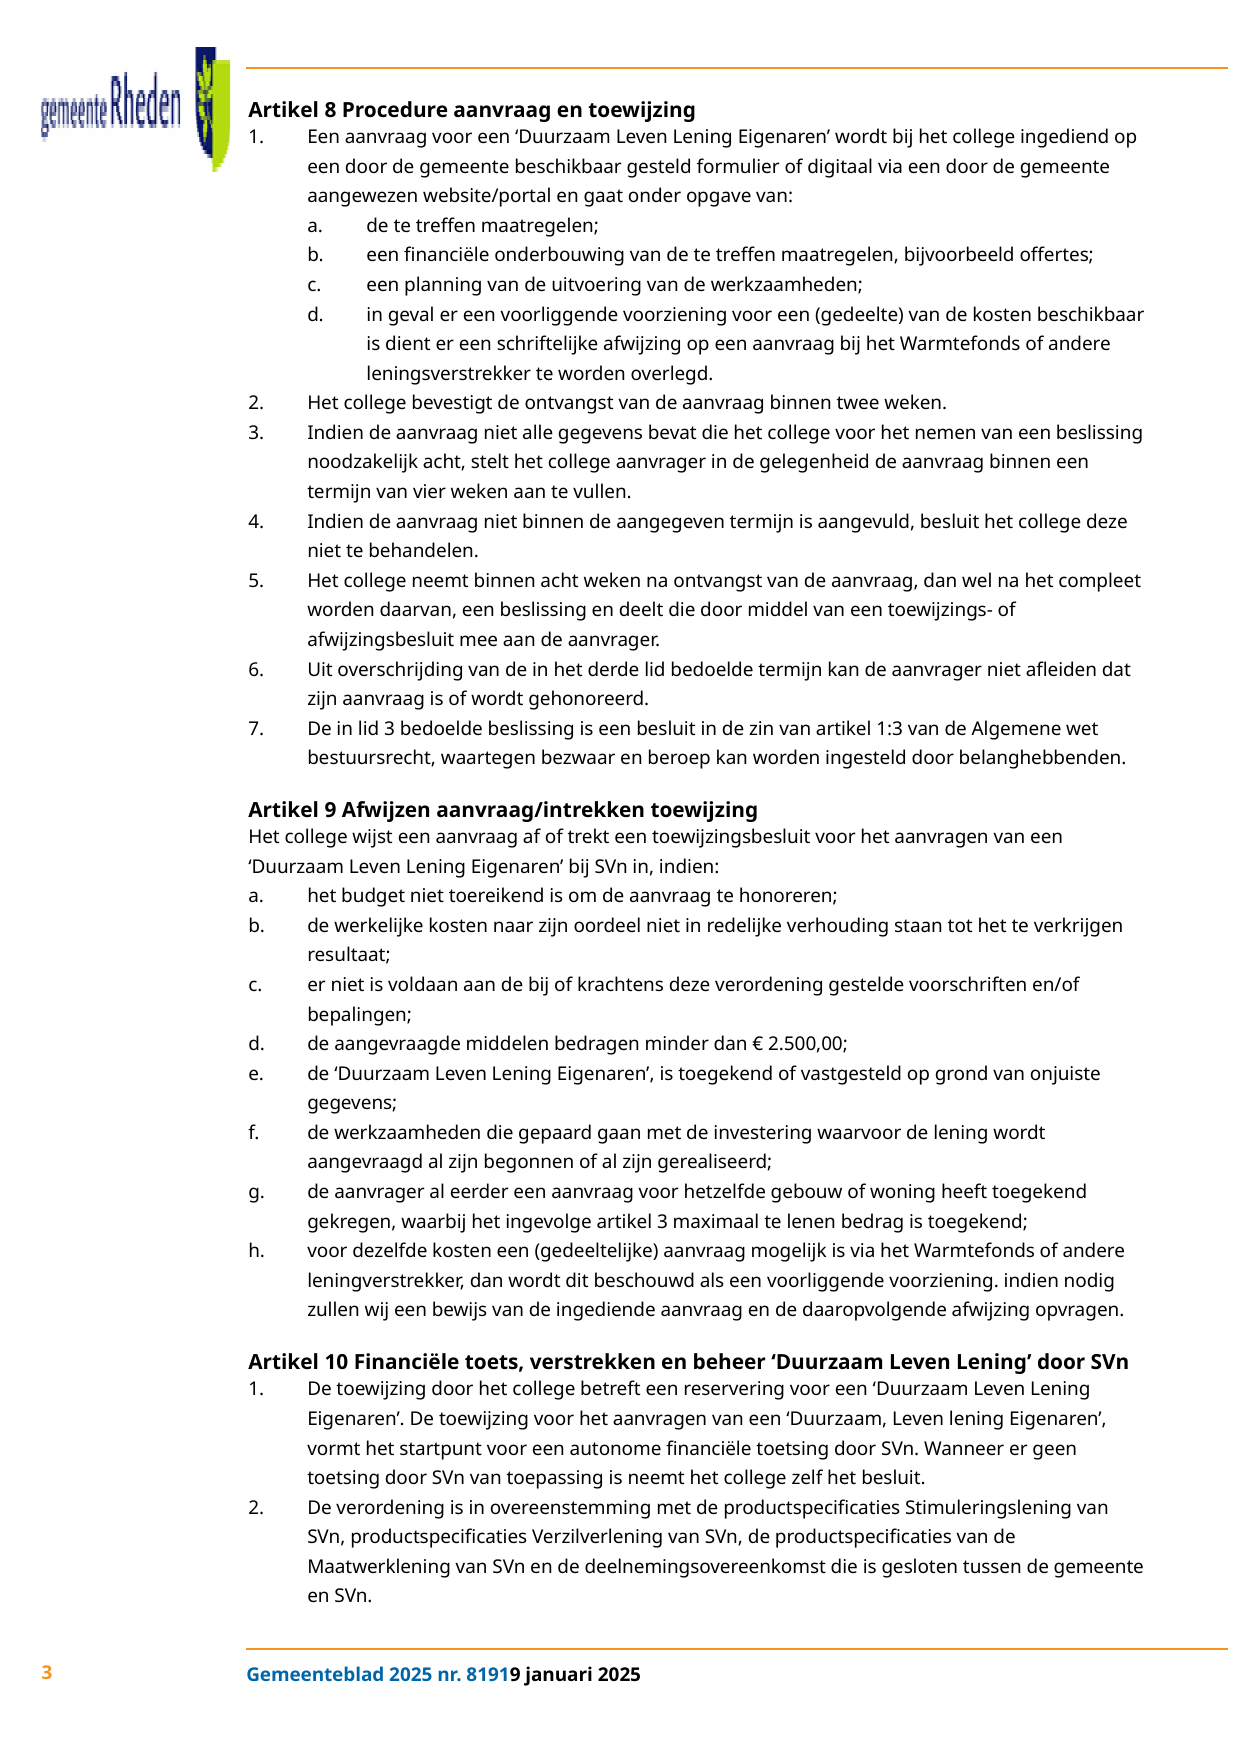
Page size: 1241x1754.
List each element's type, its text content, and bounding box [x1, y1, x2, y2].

list er niet is voldaan aan de bij of krachtens deze verordening gestelde voorschriften en/of bepalingen; [248, 971, 1152, 1027]
text Artikel 10 Financiële toets, verstrekken en beheer ‘Duurzaam Leven Lening’ door SVn [248, 1347, 1152, 1376]
list Het college neemt binnen acht weken na ontvangst van de aanvraag, dan wel na het compleet worden daarvan, een beslissing en deelt die door middel van een toewijzings- of afwijzingsbesluit mee aan de aanvrager. [248, 567, 1152, 652]
list een financiële onderbouwing van de te treffen maatregelen, bijvoorbeeld offertes; [307, 242, 1152, 267]
list voor dezelfde kosten een (gedeeltelijke) aanvraag mogelijk is via het Warmtefonds of andere leningverstrekker, dan wordt dit beschouwd als een voorliggende voorziening. indien nodig zullen wij een bewijs van de ingediende aanvraag en de daaropvolgende afwijzing opvragen. [248, 1237, 1152, 1322]
list De toewijzing door het college betreft een reservering voor een ‘Duurzaam Leven Lening Eigenaren’. De toewijzing voor het aanvragen van een ‘Duurzaam, Leven lening Eigenaren’, vormt het startpunt voor een autonome financiële toetsing door SVn. Wanneer er geen toetsing door SVn van toepassing is neemt het college zelf het besluit. [248, 1376, 1152, 1490]
list de aangevraagde middelen bedragen minder dan € 2.500,00; [248, 1030, 1152, 1056]
list Indien de aanvraag niet alle gegevens bevat die het college voor het nemen van een beslissing noodzakelijk acht, stelt het college aanvrager in de gelegenheid de aanvraag binnen een termijn van vier weken aan te vullen. [248, 419, 1152, 504]
list een planning van de uitvoering van de werkzaamheden; [307, 271, 1152, 297]
list Indien de aanvraag niet binnen de aangegeven termijn is aangevuld, besluit het college deze niet te behandelen. [248, 508, 1152, 563]
list De in lid 3 bedoelde beslissing is een besluit in de zin van artikel 1:3 van de Algemene wet bestuursrecht, waartegen bezwaar en beroep kan worden ingesteld door belanghebbenden. [248, 715, 1152, 770]
list de werkzaamheden die gepaard gaan met de investering waarvoor de lening wordt aangevraagd al zijn begonnen of al zijn gerealiseerd; [248, 1119, 1152, 1174]
list in geval er een voorliggende voorziening voor een (gedeelte) van de kosten beschikbaar is dient er een schriftelijke afwijzing op een aanvraag bij het Warmtefonds of andere leningsverstrekker te worden overlegd. [307, 301, 1152, 386]
text Artikel 9 Afwijzen aanvraag/intrekken toewijzing [248, 795, 1152, 823]
picture [41, 47, 231, 172]
list De verordening is in overeenstemming met de productspecificaties Stimuleringslening van SVn, productspecificaties Verzilverlening van SVn, de productspecificaties van de Maatwerklening van SVn en de deelnemingsovereenkomst die is gesloten tussen de gemeente en SVn. [248, 1494, 1152, 1608]
list de werkelijke kosten naar zijn oordeel niet in redelijke verhouding staan tot het te verkrijgen resultaat; [248, 912, 1152, 967]
list het budget niet toereikend is om de aanvraag te honoreren; [248, 882, 1152, 908]
list Uit overschrijding van de in het derde lid bedoelde termijn kan de aanvrager niet afleiden dat zijn aanvraag is of wordt gehonoreerd. [248, 656, 1152, 711]
text Het college wijst een aanvraag af of trekt een toewijzingsbesluit voor het aanvragen van een ‘Duurzaam Leven Lening Eigenaren’ bij SVn in, indien: [248, 823, 1152, 879]
list Een aanvraag voor een ‘Duurzaam Leven Lening Eigenaren’ wordt bij het college ingediend op een door de gemeente beschikbaar gesteld formulier of digitaal via een door de gemeente aangewezen website/portal en gaat onder opgave van: [248, 123, 1152, 208]
list Het college bevestigt de ontvangst van de aanvraag binnen twee weken. [248, 389, 1152, 415]
list de aanvrager al eerder een aanvraag voor hetzelfde gebouw of woning heeft toegekend gekregen, waarbij het ingevolge artikel 3 maximaal te lenen bedrag is toegekend; [248, 1178, 1152, 1234]
list de ‘Duurzaam Leven Lening Eigenaren’, is toegekend of vastgesteld op grond van onjuiste gegevens; [248, 1060, 1152, 1115]
text Artikel 8 Procedure aanvraag en toewijzing [248, 95, 1152, 123]
list de te treffen maatregelen; [307, 212, 1152, 238]
